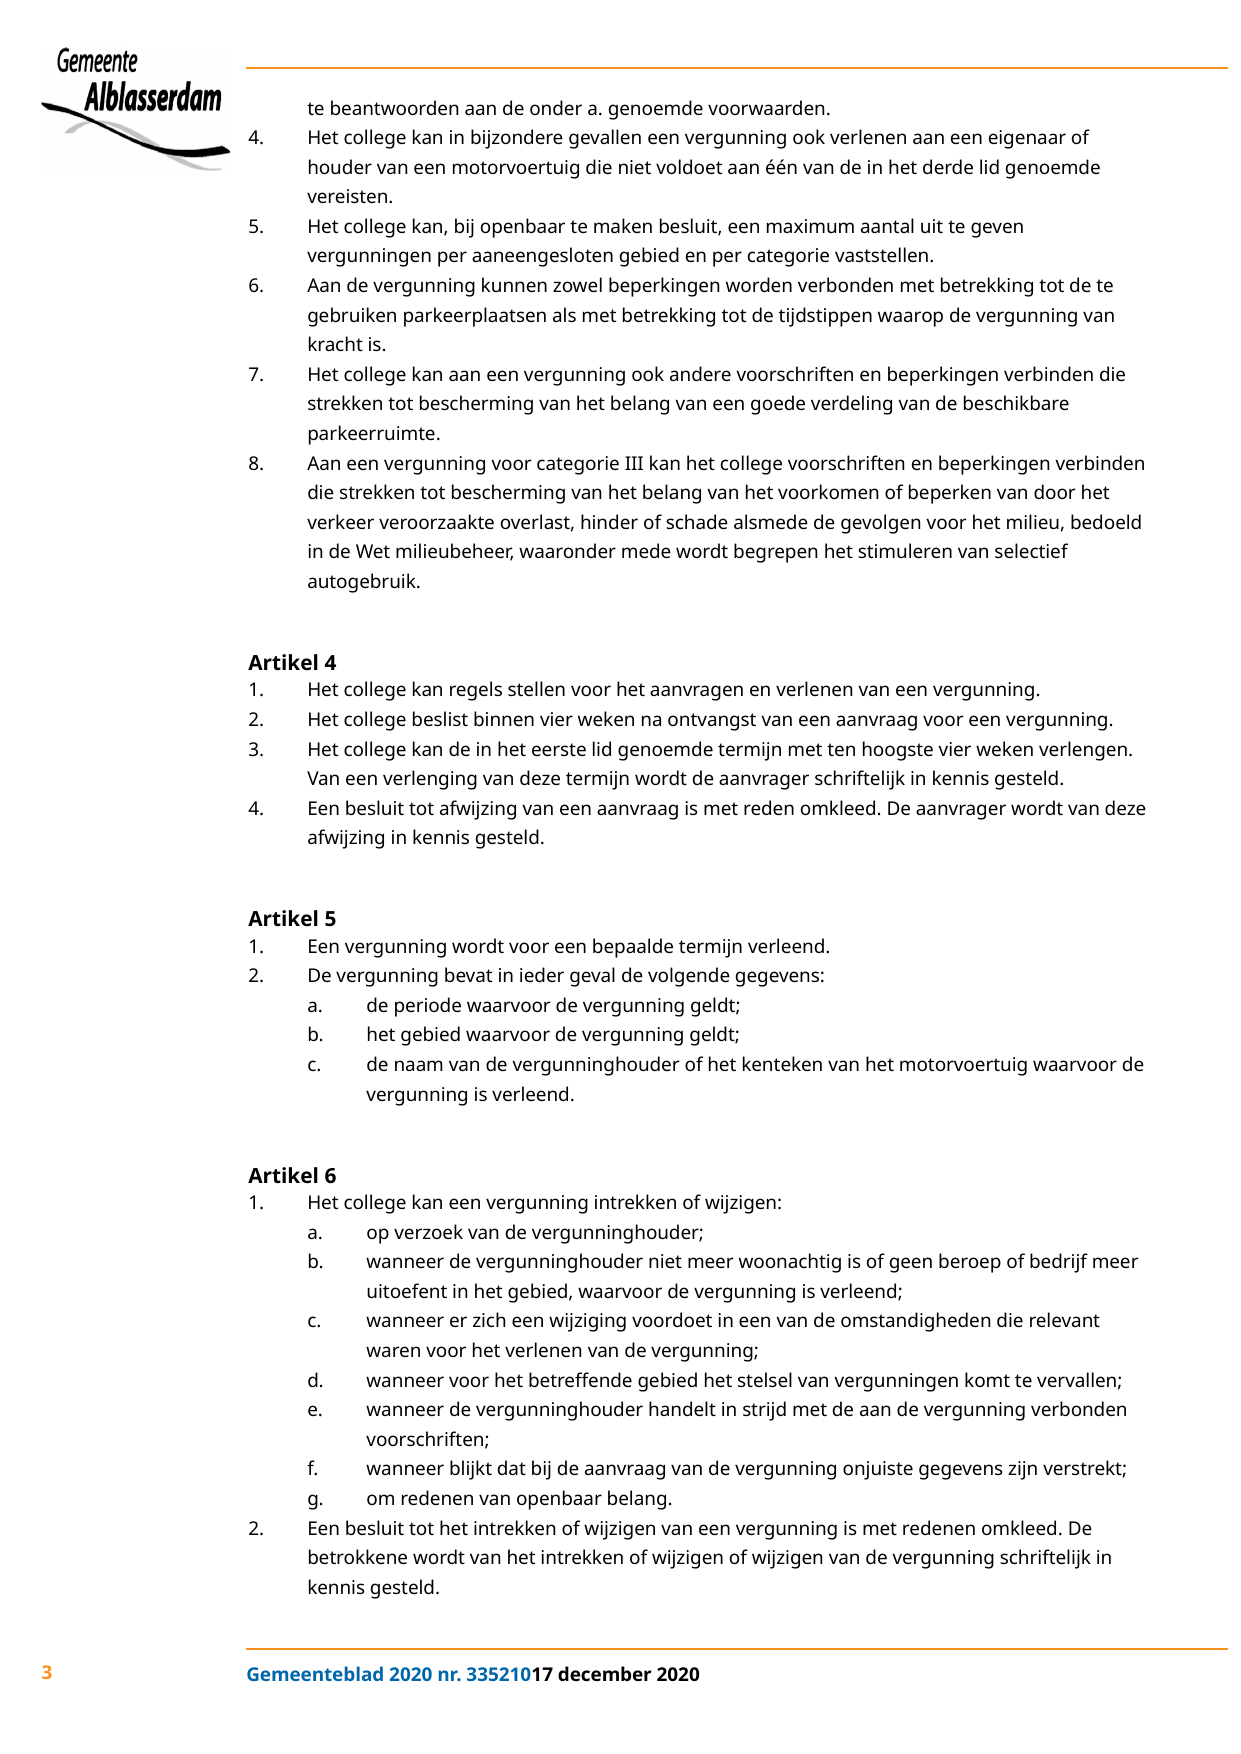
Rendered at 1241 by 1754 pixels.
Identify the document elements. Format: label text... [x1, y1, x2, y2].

list De vergunning bevat in ieder geval de volgende gegevens: [248, 962, 1152, 988]
list Een besluit tot het intrekken of wijzigen van een vergunning is met redenen omkleed. De betrokkene wordt van het intrekken of wijzigen of wijzigen van de vergunning schriftelijk in kennis gesteld. [248, 1515, 1152, 1599]
list Aan een vergunning voor categorie III kan het college voorschriften en beperkingen verbinden die strekken tot bescherming van het belang van het voorkomen of beperken van door het verkeer veroorzaakte overlast, hinder of schade alsmede de gevolgen voor het milieu, bedoeld in de Wet milieubeheer, waaronder mede wordt begrepen het stimuleren van selectief autogebruik. [248, 450, 1152, 594]
list de naam van de vergunninghouder of het kenteken van het motorvoertuig waarvoor de vergunning is verleend. [307, 1051, 1152, 1107]
text Artikel 6 [248, 1161, 1152, 1189]
list om redenen van openbaar belang. [307, 1485, 1152, 1511]
list wanneer voor het betreffende gebied het stelsel van vergunningen komt te vervallen; [307, 1367, 1152, 1392]
list Het college kan de in het eerste lid genoemde termijn met ten hoogste vier weken verlengen. Van een verlenging van deze termijn wordt de aanvrager schriftelijk in kennis gesteld. [248, 736, 1152, 791]
list Een vergunning wordt voor een bepaalde termijn verleend. [248, 933, 1152, 959]
list wanneer de vergunninghouder handelt in strijd met de aan de vergunning verbonden voorschriften; [307, 1396, 1152, 1452]
list Het college kan, bij openbaar te maken besluit, een maximum aantal uit te geven vergunningen per aaneengesloten gebied en per categorie vaststellen. [248, 213, 1152, 268]
list Het college beslist binnen vier weken na ontvangst van een aanvraag voor een vergunning. [248, 706, 1152, 732]
list te beantwoorden aan de onder a. genoemde voorwaarden. [248, 95, 1152, 121]
list Het college kan aan een vergunning ook andere voorschriften en beperkingen verbinden die strekken tot bescherming van het belang van een goede verdeling van de beschikbare parkeerruimte. [248, 361, 1152, 446]
list Het college kan in bijzondere gevallen een vergunning ook verlenen aan een eigenaar of houder van een motorvoertuig die niet voldoet aan één van de in het derde lid genoemde vereisten. [248, 124, 1152, 209]
list Aan de vergunning kunnen zowel beperkingen worden verbonden met betrekking tot de te gebruiken parkeerplaatsen als met betrekking tot de tijdstippen waarop de vergunning van kracht is. [248, 272, 1152, 357]
list Het college kan regels stellen voor het aanvragen en verlenen van een vergunning. [248, 677, 1152, 702]
list de periode waarvoor de vergunning geldt; [307, 992, 1152, 1018]
list wanneer de vergunninghouder niet meer woonachtig is of geen beroep of bedrijf meer uitoefent in het gebied, waarvoor de vergunning is verleend; [307, 1248, 1152, 1304]
list Het college kan een vergunning intrekken of wijzigen: [248, 1189, 1152, 1215]
list wanneer er zich een wijziging voordoet in een van de omstandigheden die relevant waren voor het verlenen van de vergunning; [307, 1308, 1152, 1363]
list het gebied waarvoor de vergunning geldt; [307, 1022, 1152, 1047]
list Een besluit tot afwijzing van een aanvraag is met reden omkleed. De aanvrager wordt van deze afwijzing in kennis gesteld. [248, 795, 1152, 850]
list wanneer blijkt dat bij de aanvraag van de vergunning onjuiste gegevens zijn verstrekt; [307, 1456, 1152, 1481]
text Artikel 5 [248, 904, 1152, 933]
text Artikel 4 [248, 648, 1152, 677]
picture [41, 47, 231, 172]
list op verzoek van de vergunninghouder; [307, 1219, 1152, 1244]
